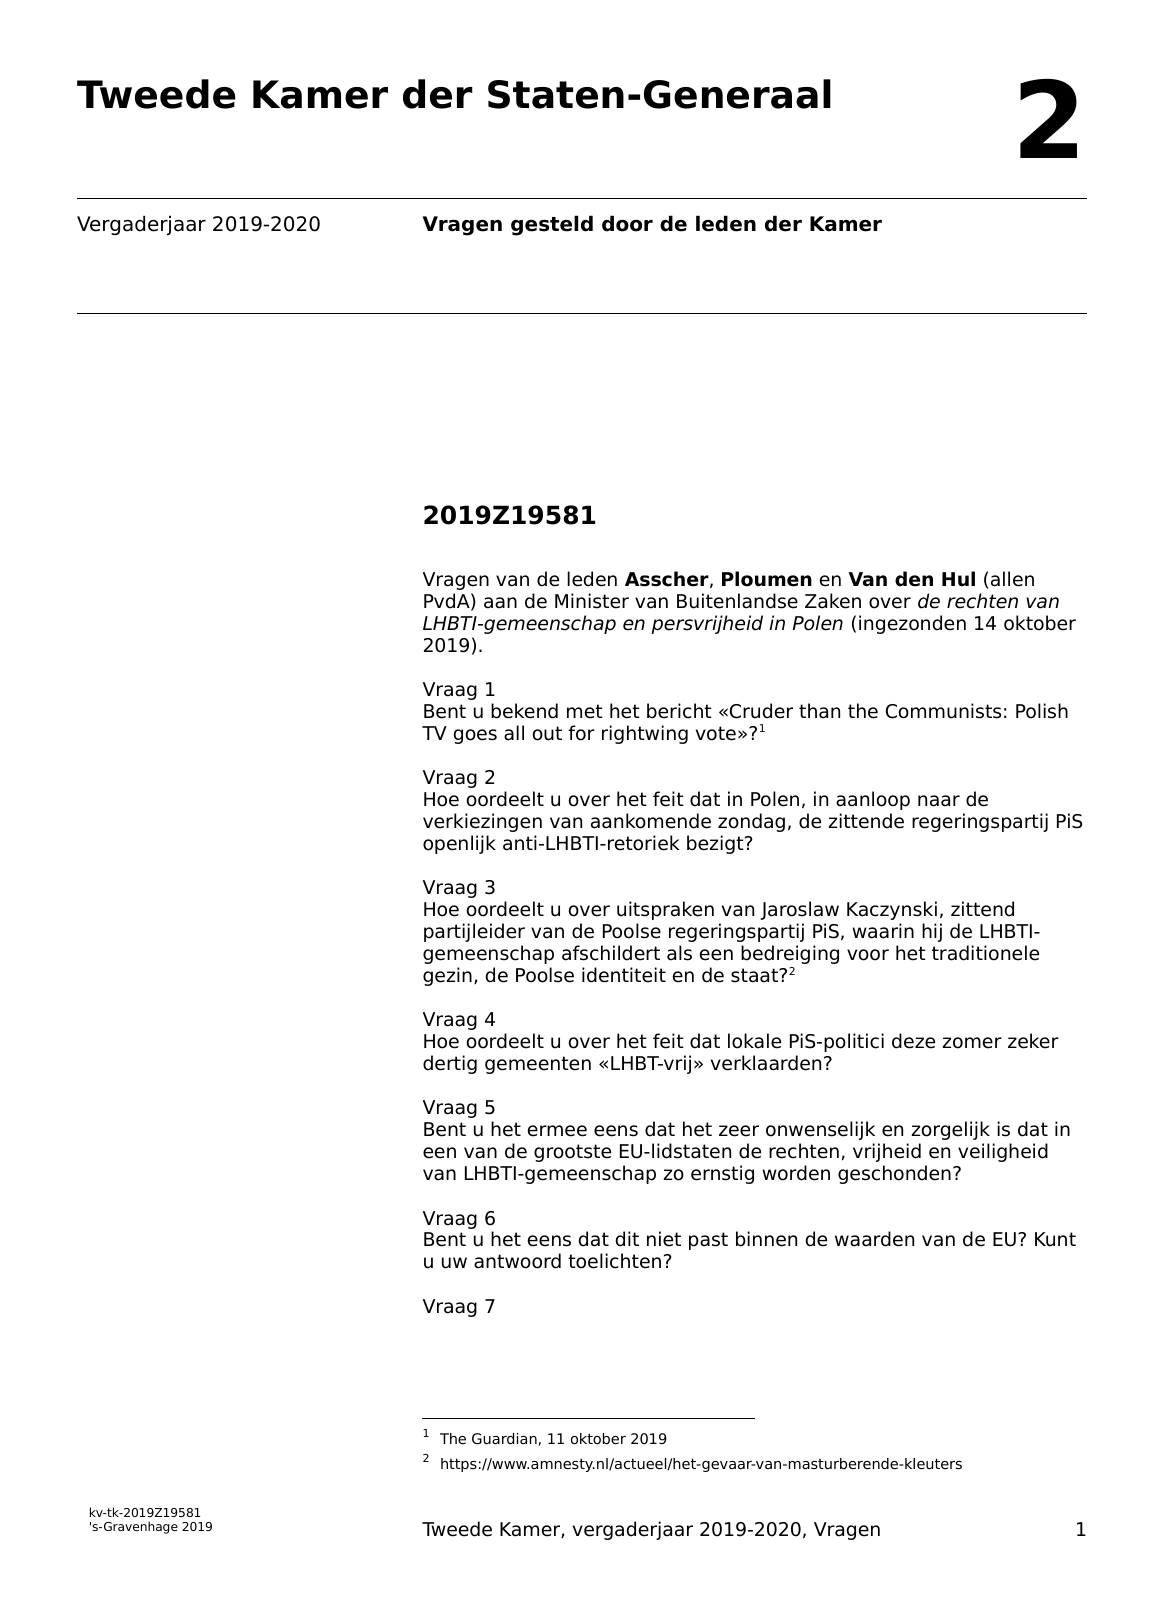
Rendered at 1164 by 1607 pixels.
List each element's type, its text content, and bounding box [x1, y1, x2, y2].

text Hoe oordeelt u over het feit dat lokale PiS-politici deze zomer zeker dertig gemeenten «LHBT-vrij» verklaarden? [422, 1031, 1087, 1075]
text The Guardian, 11 oktober 2019 [422, 1427, 1087, 1449]
text Vraag 7 [422, 1296, 1087, 1317]
text Vraag 4 [422, 1009, 1087, 1031]
text Hoe oordeelt u over uitspraken van Jaroslaw Kaczynski, zittend partijleider van de Poolse regeringspartij PiS, waarin hij de LHBTI-gemeenschap afschildert als een bedreiging voor het traditionele gezin, de Poolse identiteit en de staat? [422, 899, 1087, 987]
text 's-Gravenhage 2019 [88, 1520, 323, 1534]
text Vraag 1 [422, 679, 1087, 701]
text https://www.amnesty.nl/actueel/het-gevaar-van-masturberende-kleuters [422, 1452, 1087, 1474]
table_header Tweede Kamer der Staten-Generaal [77, 59, 886, 198]
text Bent u bekend met het bericht «Cruder than the Communists: Polish TV goes all out for rightwing vote»? [422, 701, 1087, 745]
text Bent u het eens dat dit niet past binnen de waarden van de EU? Kunt u uw antwoord toelichten? [422, 1229, 1087, 1273]
table_cell Vergaderjaar 2019-2020 [77, 199, 422, 313]
table_cell Vragen gesteld door de leden der Kamer [422, 199, 1087, 313]
text Vraag 6 [422, 1207, 1087, 1229]
table_header 2 [886, 59, 1087, 198]
text kv-tk-2019Z19581 [88, 1506, 323, 1520]
text Vraag 5 [422, 1097, 1087, 1119]
text Vraag 2 [422, 767, 1087, 789]
text Hoe oordeelt u over het feit dat in Polen, in aanloop naar de verkiezingen van aankomende zondag, de zittende regeringspartij PiS openlijk anti-LHBTI-retoriek bezigt? [422, 789, 1087, 855]
text Vragen van de leden Asscher, Ploumen en Van den Hul (allen PvdA) aan de Minister van Buitenlandse Zaken over de rechten van LHBTI-gemeenschap en persvrijheid in Polen (ingezonden 14 oktober 2019). [422, 569, 1087, 657]
text 2019Z19581 [422, 501, 1087, 531]
text Bent u het ermee eens dat het zeer onwenselijk en zorgelijk is dat in een van de grootste EU-lidstaten de rechten, vrijheid en veiligheid van LHBTI-gemeenschap zo ernstig worden geschonden? [422, 1119, 1087, 1185]
text Vraag 3 [422, 877, 1087, 899]
